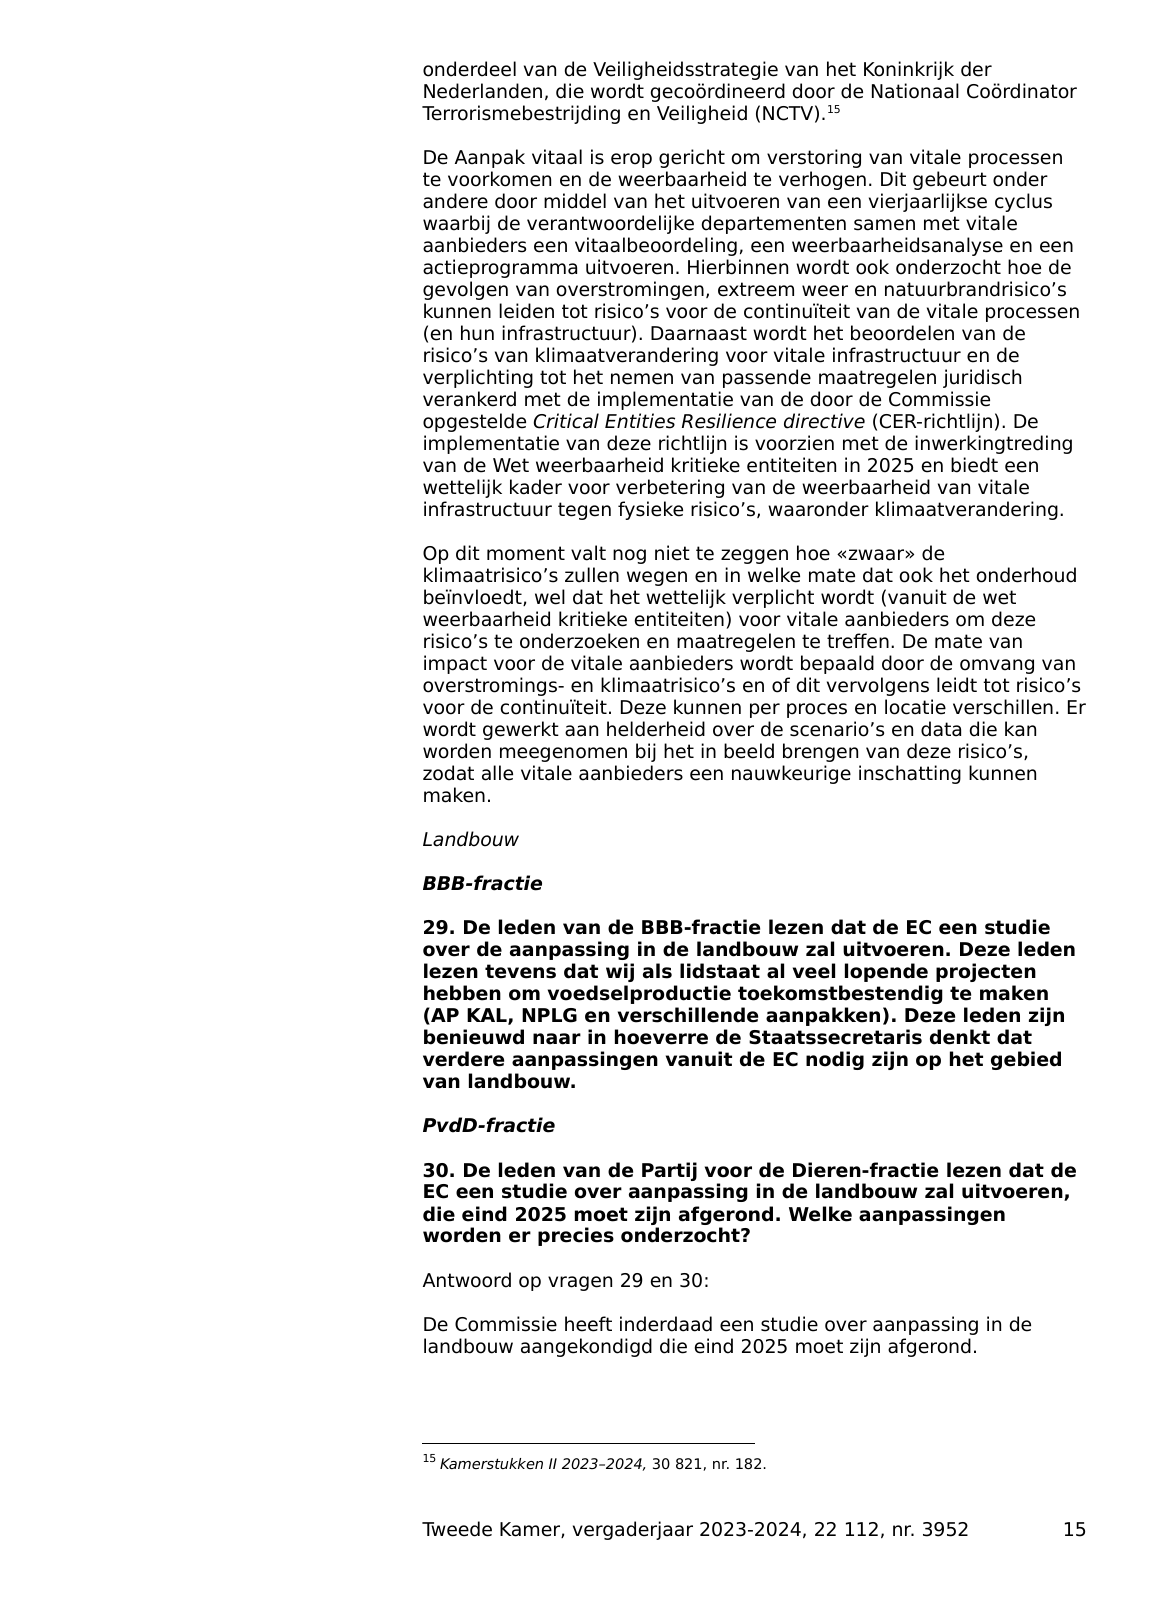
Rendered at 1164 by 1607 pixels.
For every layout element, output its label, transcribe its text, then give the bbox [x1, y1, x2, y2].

text Kamerstukken II 2023–2024, 30 821, nr. 182. [422, 1452, 1087, 1474]
text De Aanpak vitaal is erop gericht om verstoring van vitale processen te voorkomen en de weerbaarheid te verhogen. Dit gebeurt onder andere door middel van het uitvoeren van een vierjaarlijkse cyclus waarbij de verantwoordelijke departementen samen met vitale aanbieders een vitaalbeoordeling, een weerbaarheidsanalyse en een actieprogramma uitvoeren. Hierbinnen wordt ook onderzocht hoe de gevolgen van overstromingen, extreem weer en natuurbrandrisico’s kunnen leiden tot risico’s voor de continuïteit van de vitale processen (en hun infrastructuur). Daarnaast wordt het beoordelen van de risico’s van klimaatverandering voor vitale infrastructuur en de verplichting tot het nemen van passende maatregelen juridisch verankerd met de implementatie van de door de Commissie opgestelde Critical Entities Resilience directive (CER-richtlijn). De implementatie van deze richtlijn is voorzien met de inwerkingtreding van de Wet weerbaarheid kritieke entiteiten in 2025 en biedt een wettelijk kader voor verbetering van de weerbaarheid van vitale infrastructuur tegen fysieke risico’s, waaronder klimaatverandering. [422, 147, 1087, 521]
text De Commissie heeft inderdaad een studie over aanpassing in de landbouw aangekondigd die eind 2025 moet zijn afgerond. [422, 1314, 1087, 1358]
subtitle PvdD-fractie [422, 1115, 1087, 1137]
text Antwoord op vragen 29 en 30: [422, 1269, 1087, 1292]
text Op dit moment valt nog niet te zeggen hoe «zwaar» de klimaatrisico’s zullen wegen en in welke mate dat ook het onderhoud beïnvloedt, wel dat het wettelijk verplicht wordt (vanuit de wet weerbaarheid kritieke entiteiten) voor vitale aanbieders om deze risico’s te onderzoeken en maatregelen te treffen. De mate van impact voor de vitale aanbieders wordt bepaald door de omvang van overstromings- en klimaatrisico’s en of dit vervolgens leidt tot risico’s voor de continuïteit. Deze kunnen per proces en locatie verschillen. Er wordt gewerkt aan helderheid over de scenario’s en data die kan worden meegenomen bij het in beeld brengen van deze risico’s, zodat alle vitale aanbieders een nauwkeurige inschatting kunnen maken. [422, 543, 1087, 807]
subtitle Landbouw [422, 829, 1087, 851]
subtitle 29. De leden van de BBB-fractie lezen dat de EC een studie over de aanpassing in de landbouw zal uitvoeren. Deze leden lezen tevens dat wij als lidstaat al veel lopende projecten hebben om voedselproductie toekomstbestendig te maken (AP KAL, NPLG en verschillende aanpakken). Deze leden zijn benieuwd naar in hoeverre de Staatssecretaris denkt dat verdere aanpassingen vanuit de EC nodig zijn op het gebied van landbouw. [422, 917, 1087, 1093]
subtitle BBB-fractie [422, 873, 1087, 895]
subtitle 30. De leden van de Partij voor de Dieren-fractie lezen dat de EC een studie over aanpassing in de landbouw zal uitvoeren, die eind 2025 moet zijn afgerond. Welke aanpassingen worden er precies onderzocht? [422, 1159, 1087, 1247]
text onderdeel van de Veiligheidsstrategie van het Koninkrijk der Nederlanden, die wordt gecoördineerd door de Nationaal Coördinator Terrorismebestrijding en Veiligheid (NCTV). [422, 59, 1087, 125]
